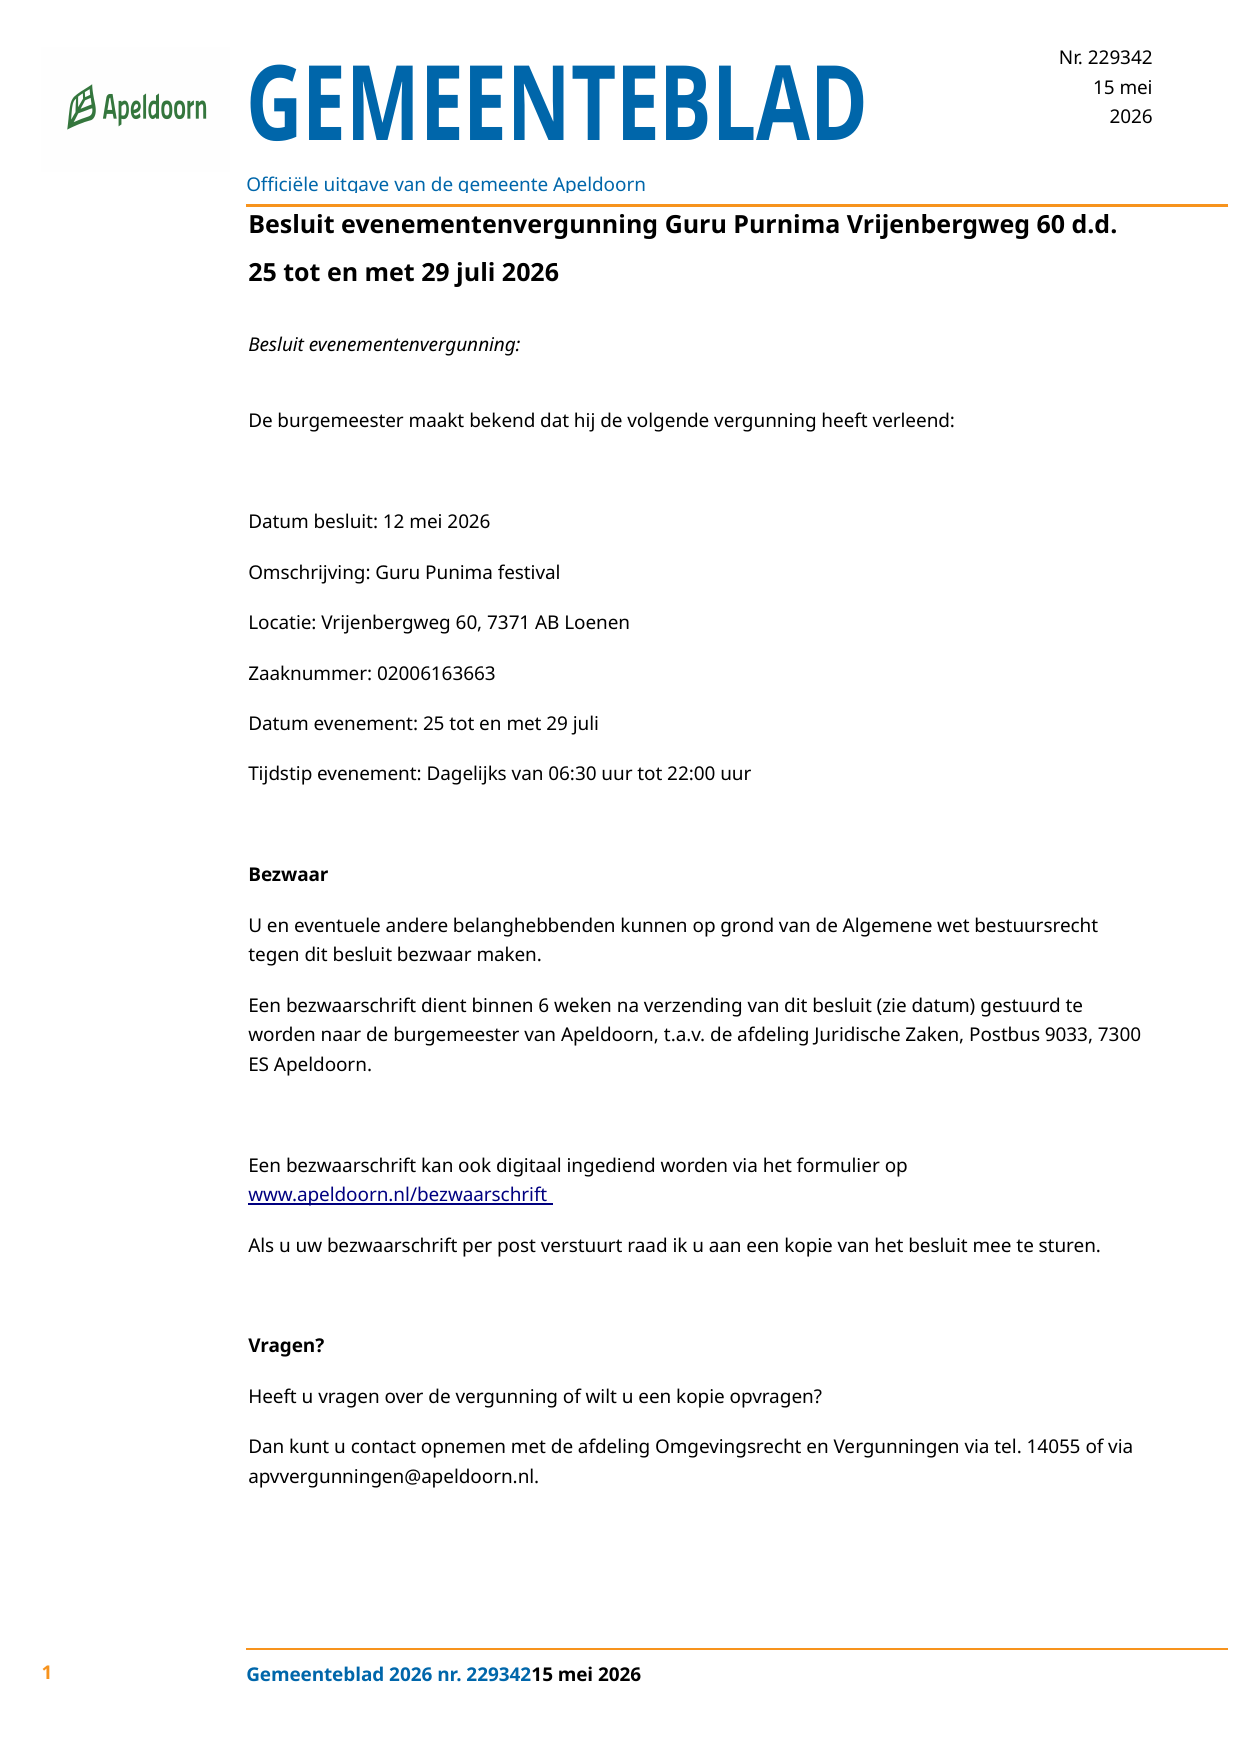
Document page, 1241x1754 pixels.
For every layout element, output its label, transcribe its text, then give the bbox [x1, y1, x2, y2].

text Heeft u vragen over de vergunning of wilt u een kopie opvragen? [248, 1383, 1152, 1409]
text Besluit evenementenvergunning: [248, 331, 1152, 357]
text Een bezwaarschrift kan ook digitaal ingediend worden via het formulier op www.apeldoorn.nl/bezwaarschrift [248, 1152, 1152, 1207]
text Besluit evenementenvergunning Guru Purnima Vrijenbergweg 60 d.d. 25 tot en met 29 juli 2026 [248, 207, 1152, 288]
text Tijdstip evenement: Dagelijks van 06:30 uur tot 22:00 uur [248, 761, 1152, 786]
text Locatie: Vrijenbergweg 60, 7371 AB Loenen [248, 609, 1152, 635]
text Datum besluit: 12 mei 2026 [248, 508, 1152, 534]
text Als u uw bezwaarschrift per post verstuurt raad ik u aan een kopie van het besluit mee te sturen. [248, 1232, 1152, 1257]
text Zaaknummer: 02006163663 [248, 660, 1152, 685]
text U en eventuele andere belanghebbenden kunnen op grond van de Algemene wet bestuursrecht tegen dit besluit bezwaar maken. [248, 912, 1152, 967]
text Bezwaar [248, 861, 1152, 887]
text Een bezwaarschrift dient binnen 6 weken na verzending van dit besluit (zie datum) gestuurd te worden naar de burgemeester van Apeldoorn, t.a.v. de afdeling Juridische Zaken, Postbus 9033, 7300 ES Apeldoorn. [248, 992, 1152, 1077]
text Vragen? [248, 1333, 1152, 1358]
text De burgemeester maakt bekend dat hij de volgende vergunning heeft verleend: [248, 408, 1152, 433]
text Dan kunt u contact opnemen met de afdeling Omgevingsrecht en Vergunningen via tel. 14055 of via apvvergunningen@apeldoorn.nl. [248, 1433, 1152, 1489]
picture [41, 47, 231, 172]
text Datum evenement: 25 tot en met 29 juli [248, 710, 1152, 736]
text Omschrijving: Guru Punima festival [248, 559, 1152, 584]
